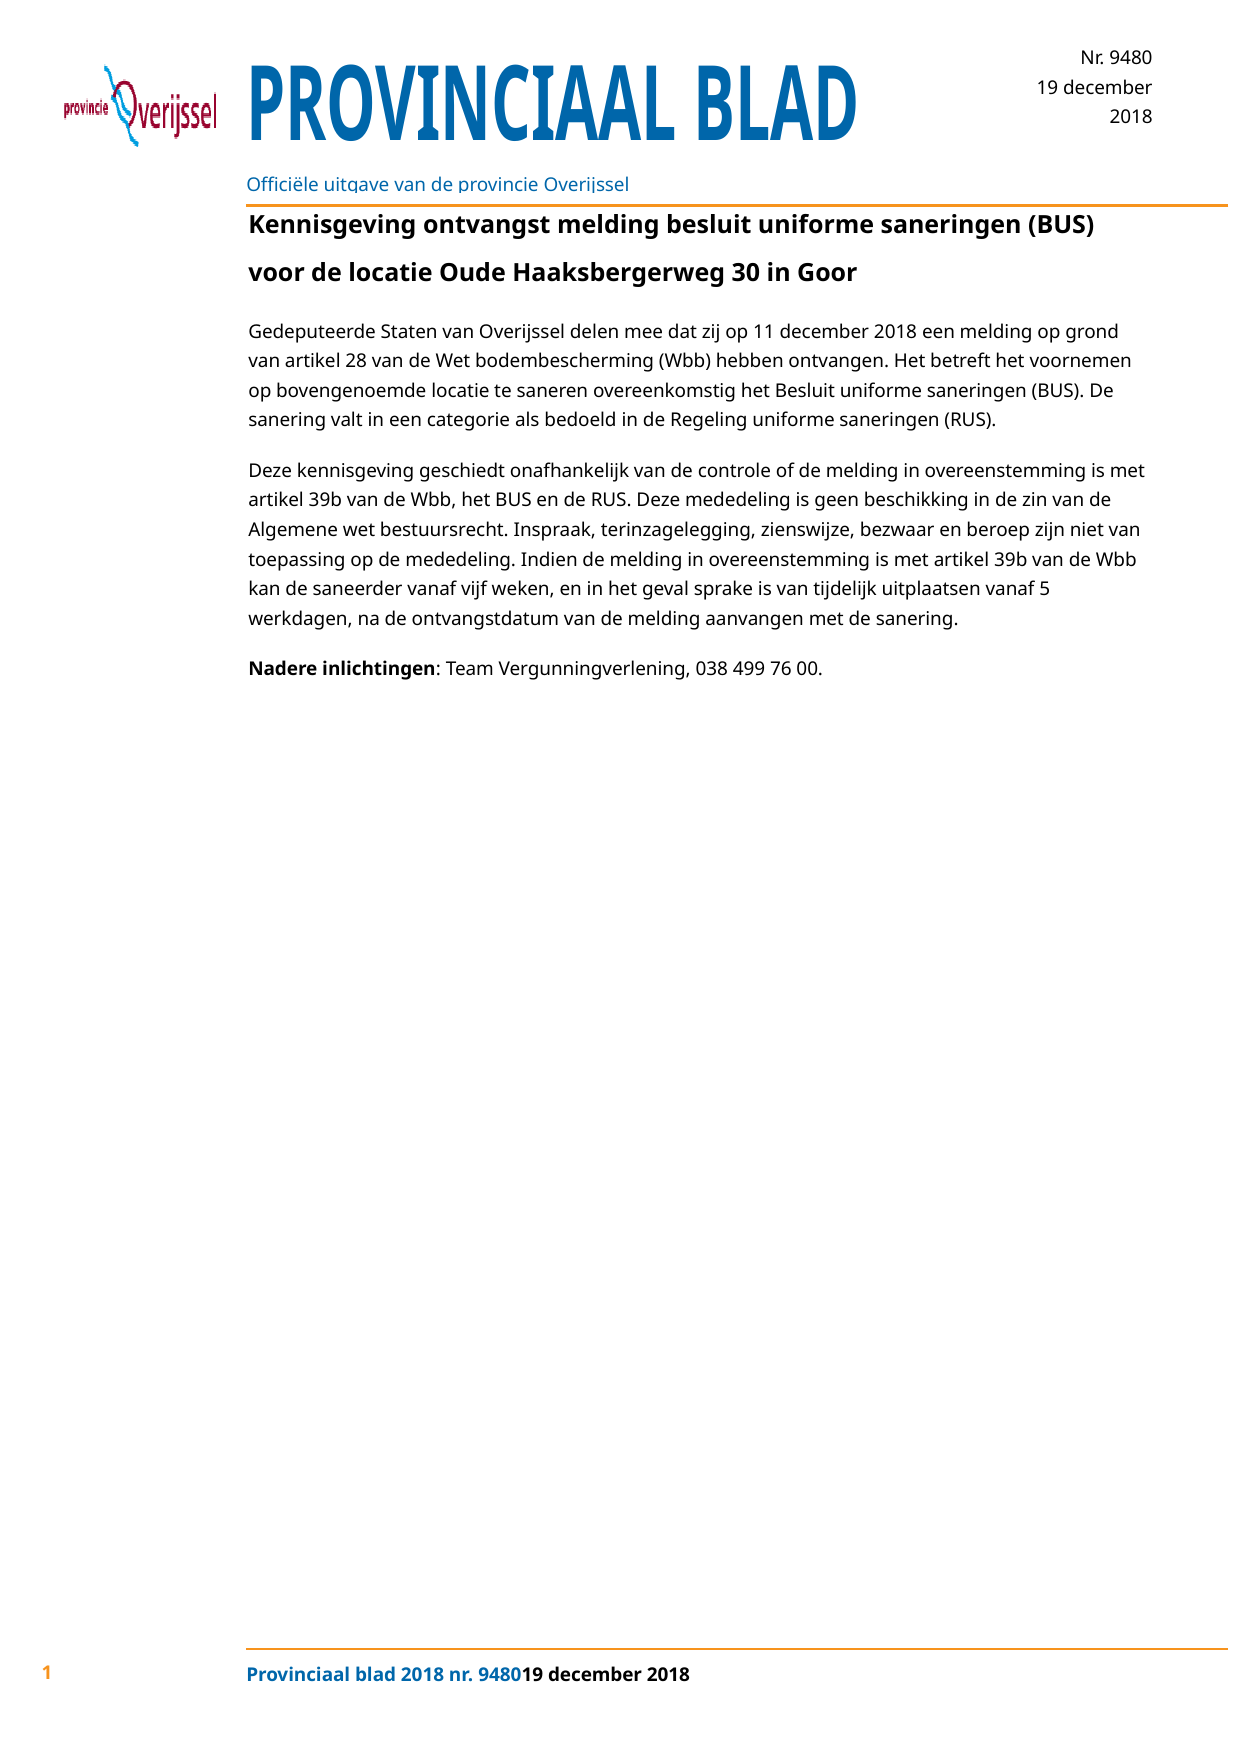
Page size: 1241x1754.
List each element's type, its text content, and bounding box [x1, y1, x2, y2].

text Kennisgeving ontvangst melding besluit uniforme saneringen (BUS) voor de locatie Oude Haaksbergerweg 30 in Goor [248, 207, 1152, 288]
text Nadere inlichtingen: Team Vergunningverlening, 038 499 76 00. [248, 655, 1152, 681]
picture [41, 47, 231, 172]
text Deze kennisgeving geschiedt onafhankelijk van de controle of de melding in overeenstemming is met artikel 39b van de Wbb, het BUS en de RUS. Deze mededeling is geen beschikking in de zin van de Algemene wet bestuursrecht. Inspraak, terinzagelegging, zienswijze, bezwaar en beroep zijn niet van toepassing op de mededeling. Indien de melding in overeenstemming is met artikel 39b van de Wbb kan de saneerder vanaf vijf weken, en in het geval sprake is van tijdelijk uitplaatsen vanaf 5 werkdagen, na de ontvangstdatum van de melding aanvangen met de sanering. [248, 457, 1152, 631]
text Gedeputeerde Staten van Overijssel delen mee dat zij op 11 december 2018 een melding op grond van artikel 28 van de Wet bodembescherming (Wbb) hebben ontvangen. Het betreft het voornemen op bovengenoemde locatie te saneren overeenkomstig het Besluit uniforme saneringen (BUS). De sanering valt in een categorie als bedoeld in de Regeling uniforme saneringen (RUS). [248, 318, 1152, 432]
